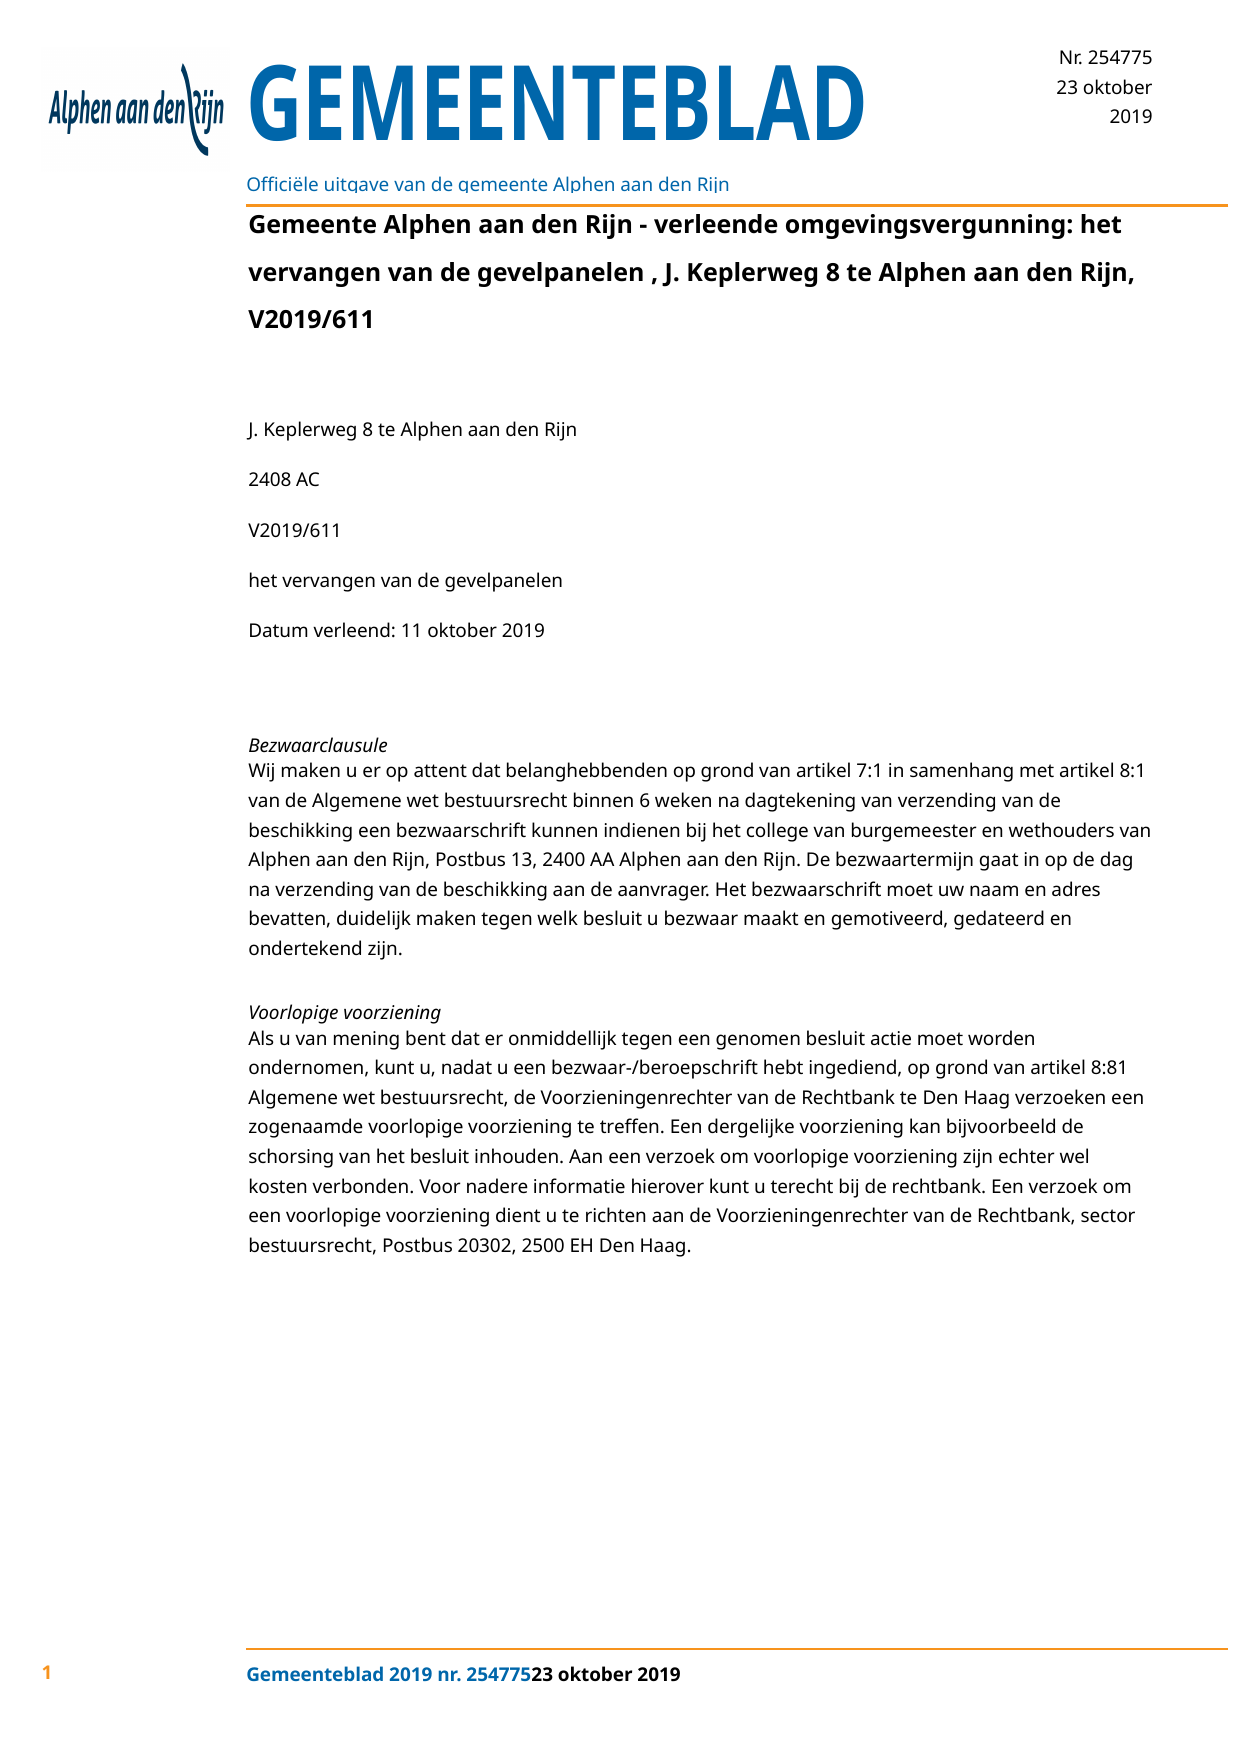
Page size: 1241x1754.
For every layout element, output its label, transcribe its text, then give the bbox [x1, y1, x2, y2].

text Als u van mening bent dat er onmiddellijk tegen een genomen besluit actie moet worden ondernomen, kunt u, nadat u een bezwaar-/beroepschrift hebt ingediend, op grond van artikel 8:81 Algemene wet bestuursrecht, de Voorzieningenrechter van de Rechtbank te Den Haag verzoeken een zogenaamde voorlopige voorziening te treffen. Een dergelijke voorziening kan bijvoorbeeld de schorsing van het besluit inhouden. Aan een verzoek om voorlopige voorziening zijn echter wel kosten verbonden. Voor nadere informatie hierover kunt u terecht bij de rechtbank. Een verzoek om een voorlopige voorziening dient u te richten aan de Voorzieningenrechter van de Rechtbank, sector bestuursrecht, Postbus 20302, 2500 EH Den Haag. [248, 1025, 1152, 1258]
text 2408 AC [248, 466, 1152, 492]
text J. Keplerweg 8 te Alphen aan den Rijn [248, 416, 1152, 442]
text Datum verleend: 11 oktober 2019 [248, 618, 1152, 643]
text Wij maken u er op attent dat belanghebbenden op grond van artikel 7:1 in samenhang met artikel 8:1 van de Algemene wet bestuursrecht binnen 6 weken na dagtekening van verzending van de beschikking een bezwaarschrift kunnen indienen bij het college van burgemeester en wethouders van Alphen aan den Rijn, Postbus 13, 2400 AA Alphen aan den Rijn. De bezwaartermijn gaat in op de dag na verzending van de beschikking aan de aanvrager. Het bezwaarschrift moet uw naam en adres bevatten, duidelijk maken tegen welk besluit u bezwaar maakt en gemotiveerd, gedateerd en ondertekend zijn. [248, 758, 1152, 961]
picture [41, 47, 231, 172]
text Gemeente Alphen aan den Rijn - verleende omgevingsvergunning: het vervangen van de gevelpanelen , J. Keplerweg 8 te Alphen aan den Rijn, V2019/611 [248, 207, 1152, 336]
text Bezwaarclausule [248, 732, 1152, 758]
text het vervangen van de gevelpanelen [248, 567, 1152, 593]
text Voorlopige voorziening [248, 999, 1152, 1025]
text V2019/611 [248, 517, 1152, 542]
